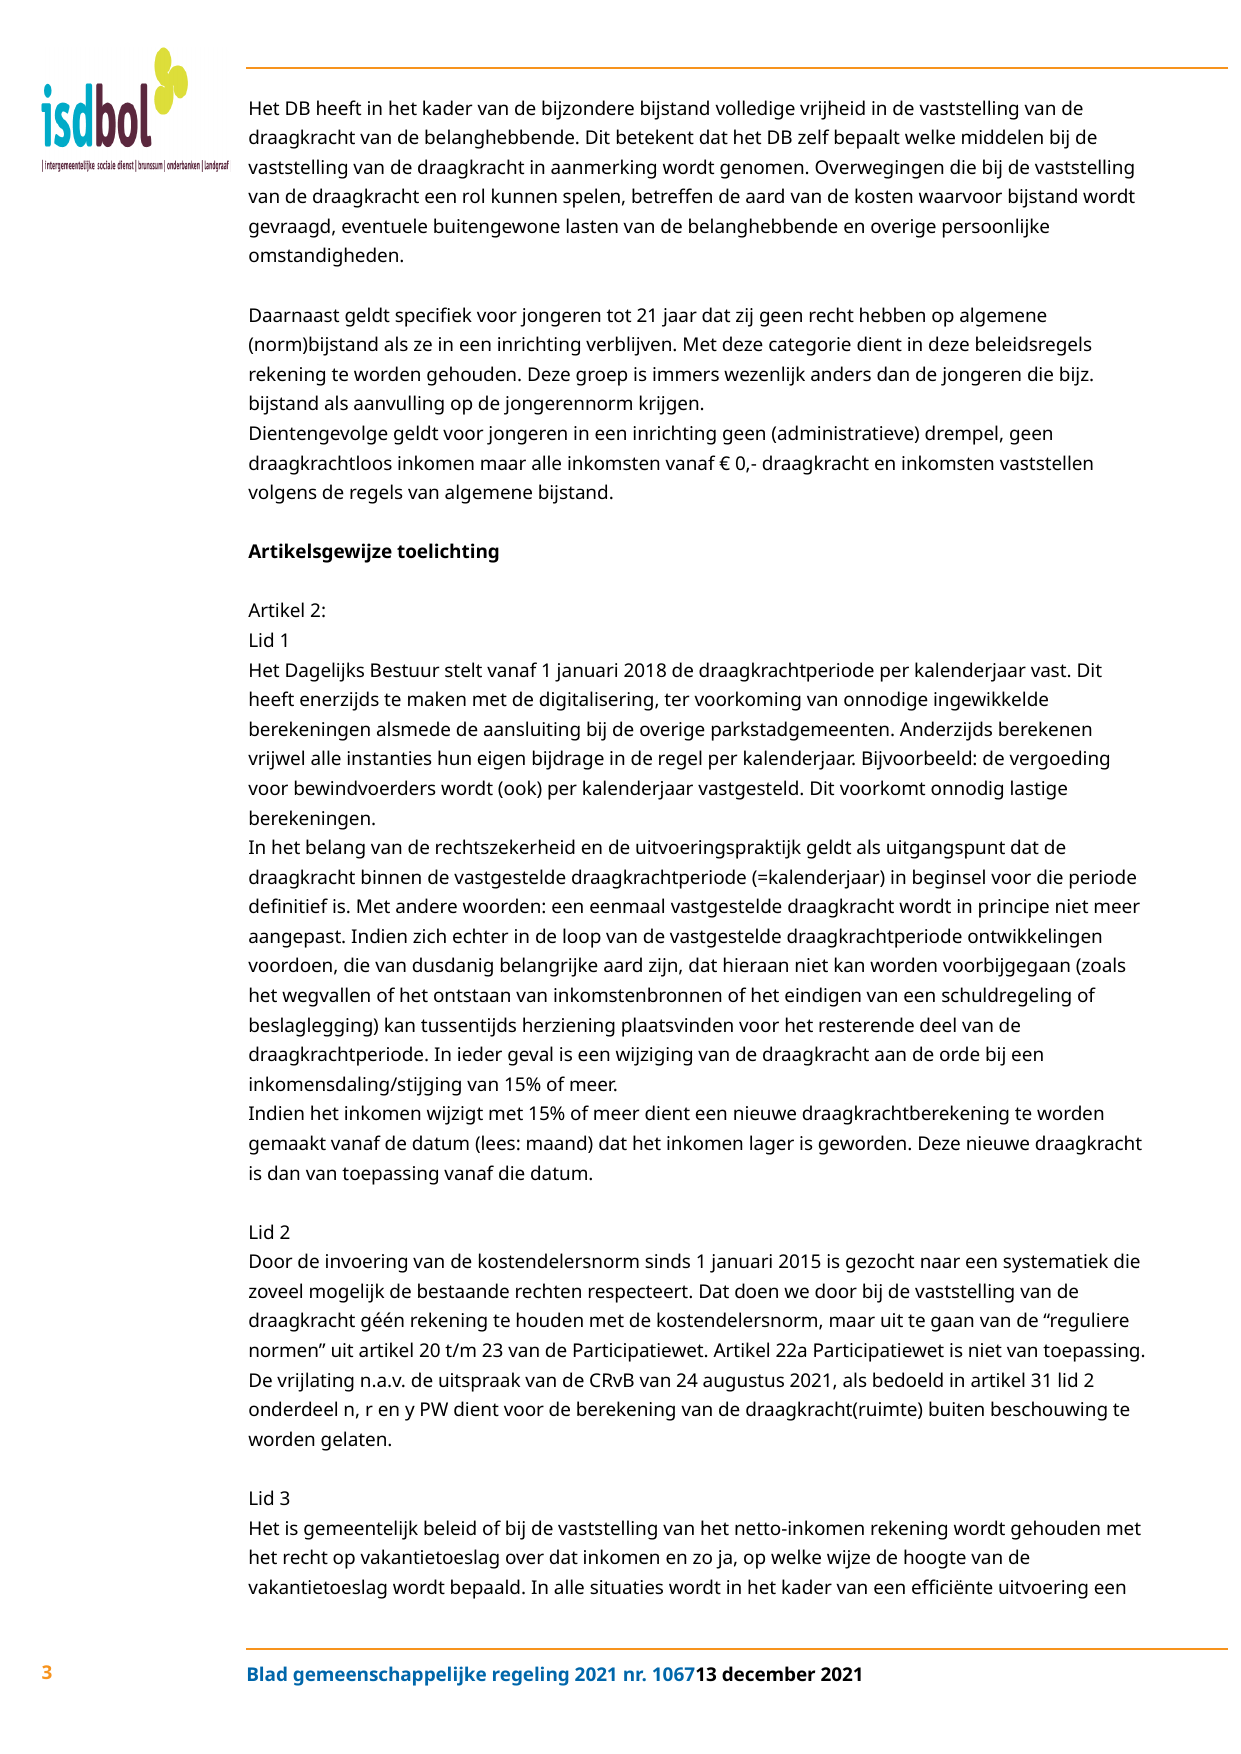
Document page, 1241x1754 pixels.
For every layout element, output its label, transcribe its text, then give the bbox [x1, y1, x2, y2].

text Door de invoering van de kostendelersnorm sinds 1 januari 2015 is gezocht naar een systematiek die zoveel mogelijk de bestaande rechten respecteert. Dat doen we door bij de vaststelling van de draagkracht géén rekening te houden met de kostendelersnorm, maar uit te gaan van de “reguliere normen” uit artikel 20 t/m 23 van de Participatiewet. Artikel 22a Participatiewet is niet van toepassing. [248, 1248, 1152, 1363]
text Artikelsgewijze toelichting [248, 538, 1152, 564]
text Artikel 2: [248, 598, 1152, 623]
text Indien het inkomen wijzigt met 15% of meer dient een nieuwe draagkrachtberekening te worden gemaakt vanaf de datum (lees: maand) dat het inkomen lager is geworden. Deze nieuwe draagkracht is dan van toepassing vanaf die datum. [248, 1101, 1152, 1186]
text Lid 3 [248, 1485, 1152, 1511]
text Het is gemeentelijk beleid of bij de vaststelling van het netto-inkomen rekening wordt gehouden met het recht op vakantietoeslag over dat inkomen en zo ja, op welke wijze de hoogte van de vakantietoeslag wordt bepaald. In alle situaties wordt in het kader van een efficiënte uitvoering een [248, 1515, 1152, 1600]
text Dientengevolge geldt voor jongeren in een inrichting geen (administratieve) drempel, geen draagkrachtloos inkomen maar alle inkomsten vanaf € 0,- draagkracht en inkomsten vaststellen volgens de regels van algemene bijstand. [248, 420, 1152, 505]
text In het belang van de rechtszekerheid en de uitvoeringspraktijk geldt als uitgangspunt dat de draagkracht binnen de vastgestelde draagkrachtperiode (=kalenderjaar) in beginsel voor die periode definitief is. Met andere woorden: een eenmaal vastgestelde draagkracht wordt in principe niet meer aangepast. Indien zich echter in de loop van de vastgestelde draagkrachtperiode ontwikkelingen voordoen, die van dusdanig belangrijke aard zijn, dat hieraan niet kan worden voorbijgegaan (zoals het wegvallen of het ontstaan van inkomstenbronnen of het eindigen van een schuldregeling of beslaglegging) kan tussentijds herziening plaatsvinden voor het resterende deel van de draagkrachtperiode. In ieder geval is een wijziging van de draagkracht aan de orde bij een inkomensdaling/stijging van 15% of meer. [248, 834, 1152, 1097]
text Het DB heeft in het kader van de bijzondere bijstand volledige vrijheid in de vaststelling van de draagkracht van de belanghebbende. Dit betekent dat het DB zelf bepaalt welke middelen bij de vaststelling van de draagkracht in aanmerking wordt genomen. Overwegingen die bij de vaststelling van de draagkracht een rol kunnen spelen, betreffen de aard van de kosten waarvoor bijstand wordt gevraagd, eventuele buitengewone lasten van de belanghebbende en overige persoonlijke omstandigheden. [248, 95, 1152, 268]
text Lid 1 [248, 627, 1152, 653]
text De vrijlating n.a.v. de uitspraak van de CRvB van 24 augustus 2021, als bedoeld in artikel 31 lid 2 onderdeel n, r en y PW dient voor de berekening van de draagkracht(ruimte) buiten beschouwing te worden gelaten. [248, 1367, 1152, 1452]
text Lid 2 [248, 1219, 1152, 1245]
text Daarnaast geldt specifiek voor jongeren tot 21 jaar dat zij geen recht hebben op algemene (norm)bijstand als ze in een inrichting verblijven. Met deze categorie dient in deze beleidsregels rekening te worden gehouden. Deze groep is immers wezenlijk anders dan de jongeren die bijz. bijstand als aanvulling op de jongerennorm krijgen. [248, 302, 1152, 416]
text Het Dagelijks Bestuur stelt vanaf 1 januari 2018 de draagkrachtperiode per kalenderjaar vast. Dit heeft enerzijds te maken met de digitalisering, ter voorkoming van onnodige ingewikkelde berekeningen alsmede de aansluiting bij de overige parkstadgemeenten. Anderzijds berekenen vrijwel alle instanties hun eigen bijdrage in de regel per kalenderjaar. Bijvoorbeeld: de vergoeding voor bewindvoerders wordt (ook) per kalenderjaar vastgesteld. Dit voorkomt onnodig lastige berekeningen. [248, 657, 1152, 831]
picture [41, 47, 231, 172]
